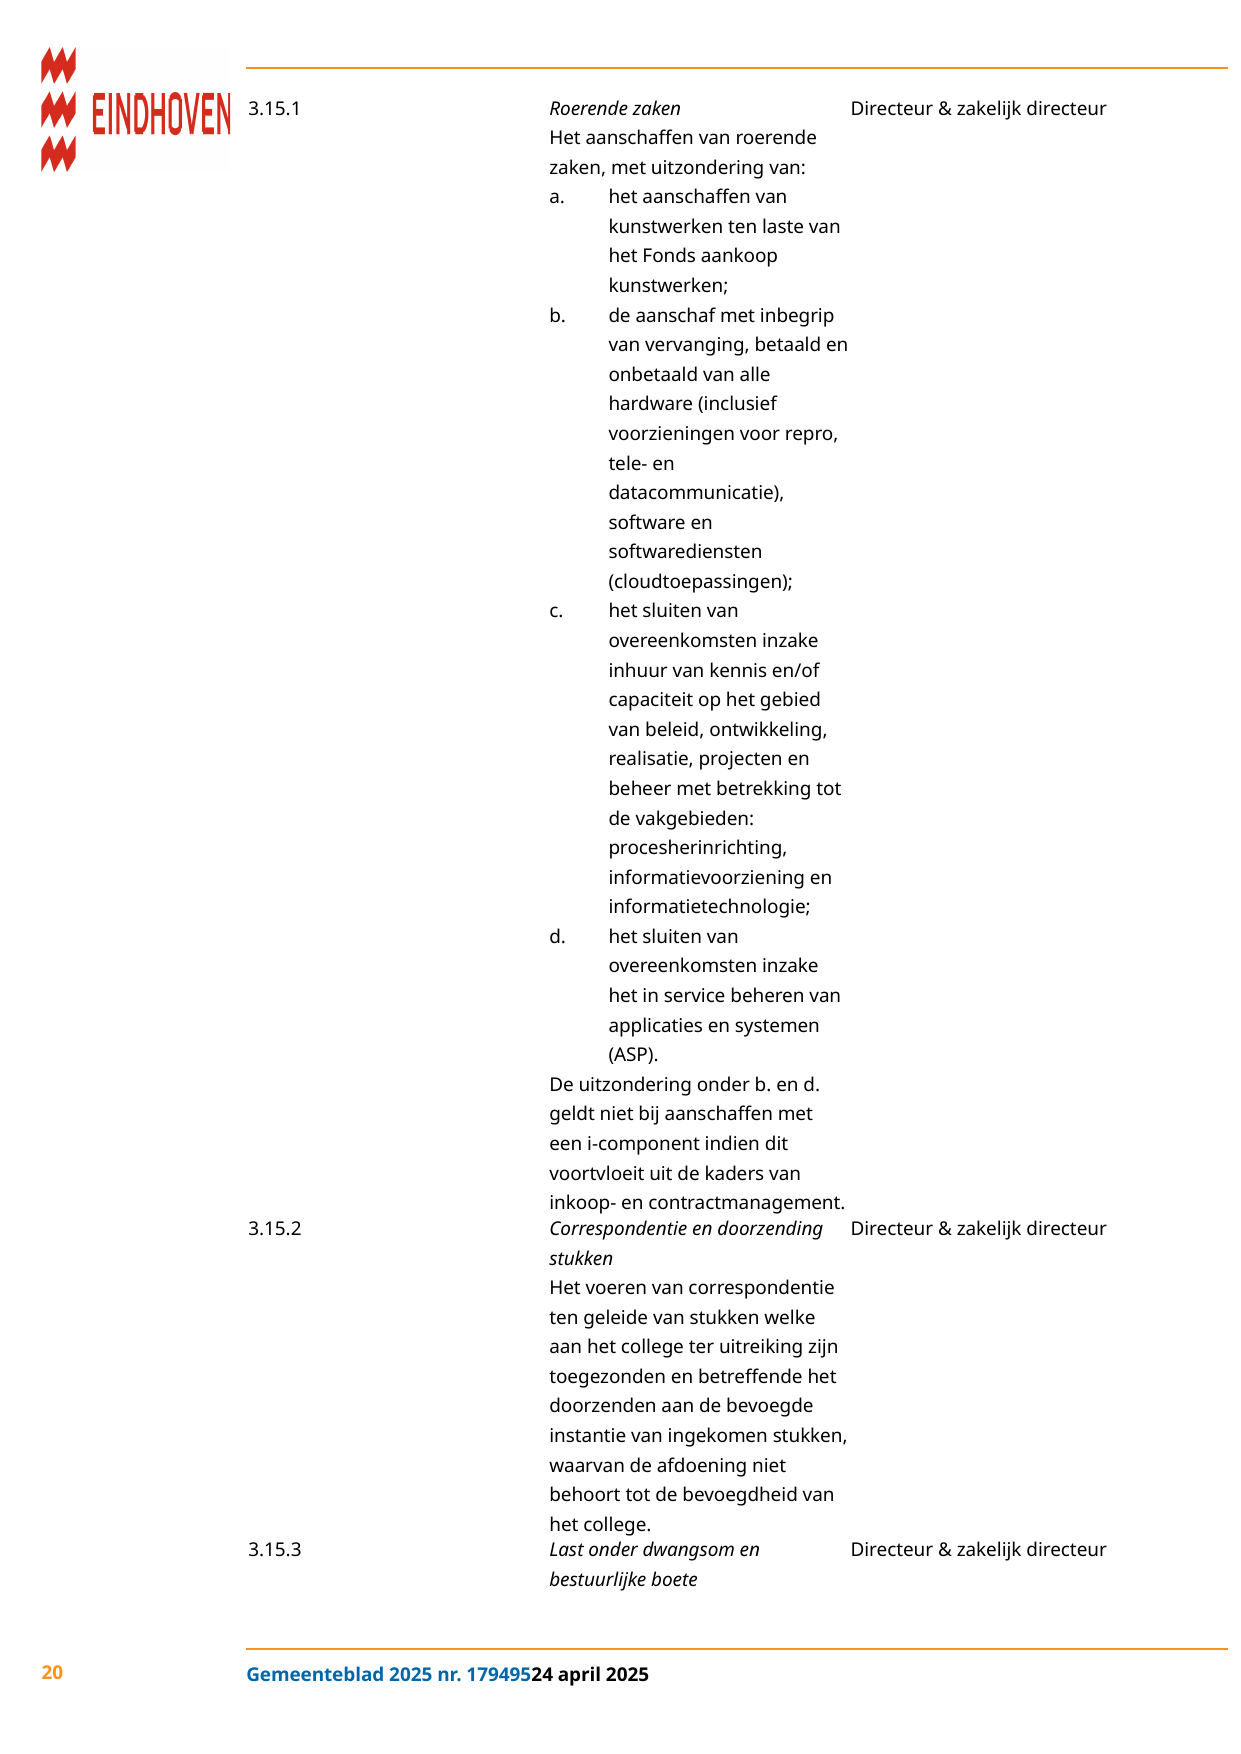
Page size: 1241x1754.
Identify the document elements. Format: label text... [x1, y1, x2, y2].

table_cell Directeur & zakelijk directeur [850, 1215, 1152, 1537]
table_cell 3.15.2 [248, 1215, 549, 1537]
picture [41, 47, 231, 172]
table_cell 3.15.1 [248, 95, 549, 1215]
table_cell Correspondentie en doorzending stukken Het voeren van correspondentie ten geleide van stukken welke aan het college ter uitreiking zijn toegezonden en betreffende het doorzenden aan de bevoegde instantie van ingekomen stukken, waarvan de afdoening niet behoort tot de bevoegdheid van het college. [549, 1215, 850, 1537]
table_cell Directeur & zakelijk directeur [850, 95, 1152, 1215]
table_cell Last onder dwangsom en bestuurlijke boete [549, 1537, 850, 1592]
table_cell 3.15.3 [248, 1537, 549, 1592]
table_cell Roerende zaken Het aanschaffen van roerende zaken, met uitzondering van: het aanschaffen van kunstwerken ten laste van het Fonds aankoop kunstwerken; de aanschaf met inbegrip van vervanging, betaald en onbetaald van alle hardware (inclusief voorzieningen voor repro, tele- en datacommunicatie), software en softwarediensten (cloudtoepassingen); het sluiten van overeenkomsten inzake inhuur van kennis en/of capaciteit op het gebied van beleid, ontwikkeling, realisatie, projecten en beheer met betrekking tot de vakgebieden: procesherinrichting, informatievoorziening en informatietechnologie; het sluiten van overeenkomsten inzake het in service beheren van applicaties en systemen (ASP). De uitzondering onder b. en d. geldt niet bij aanschaffen met een i-component indien dit voortvloeit uit de kaders van inkoop- en contractmanagement. [549, 95, 850, 1215]
table_cell Directeur & zakelijk directeur [850, 1537, 1152, 1592]
